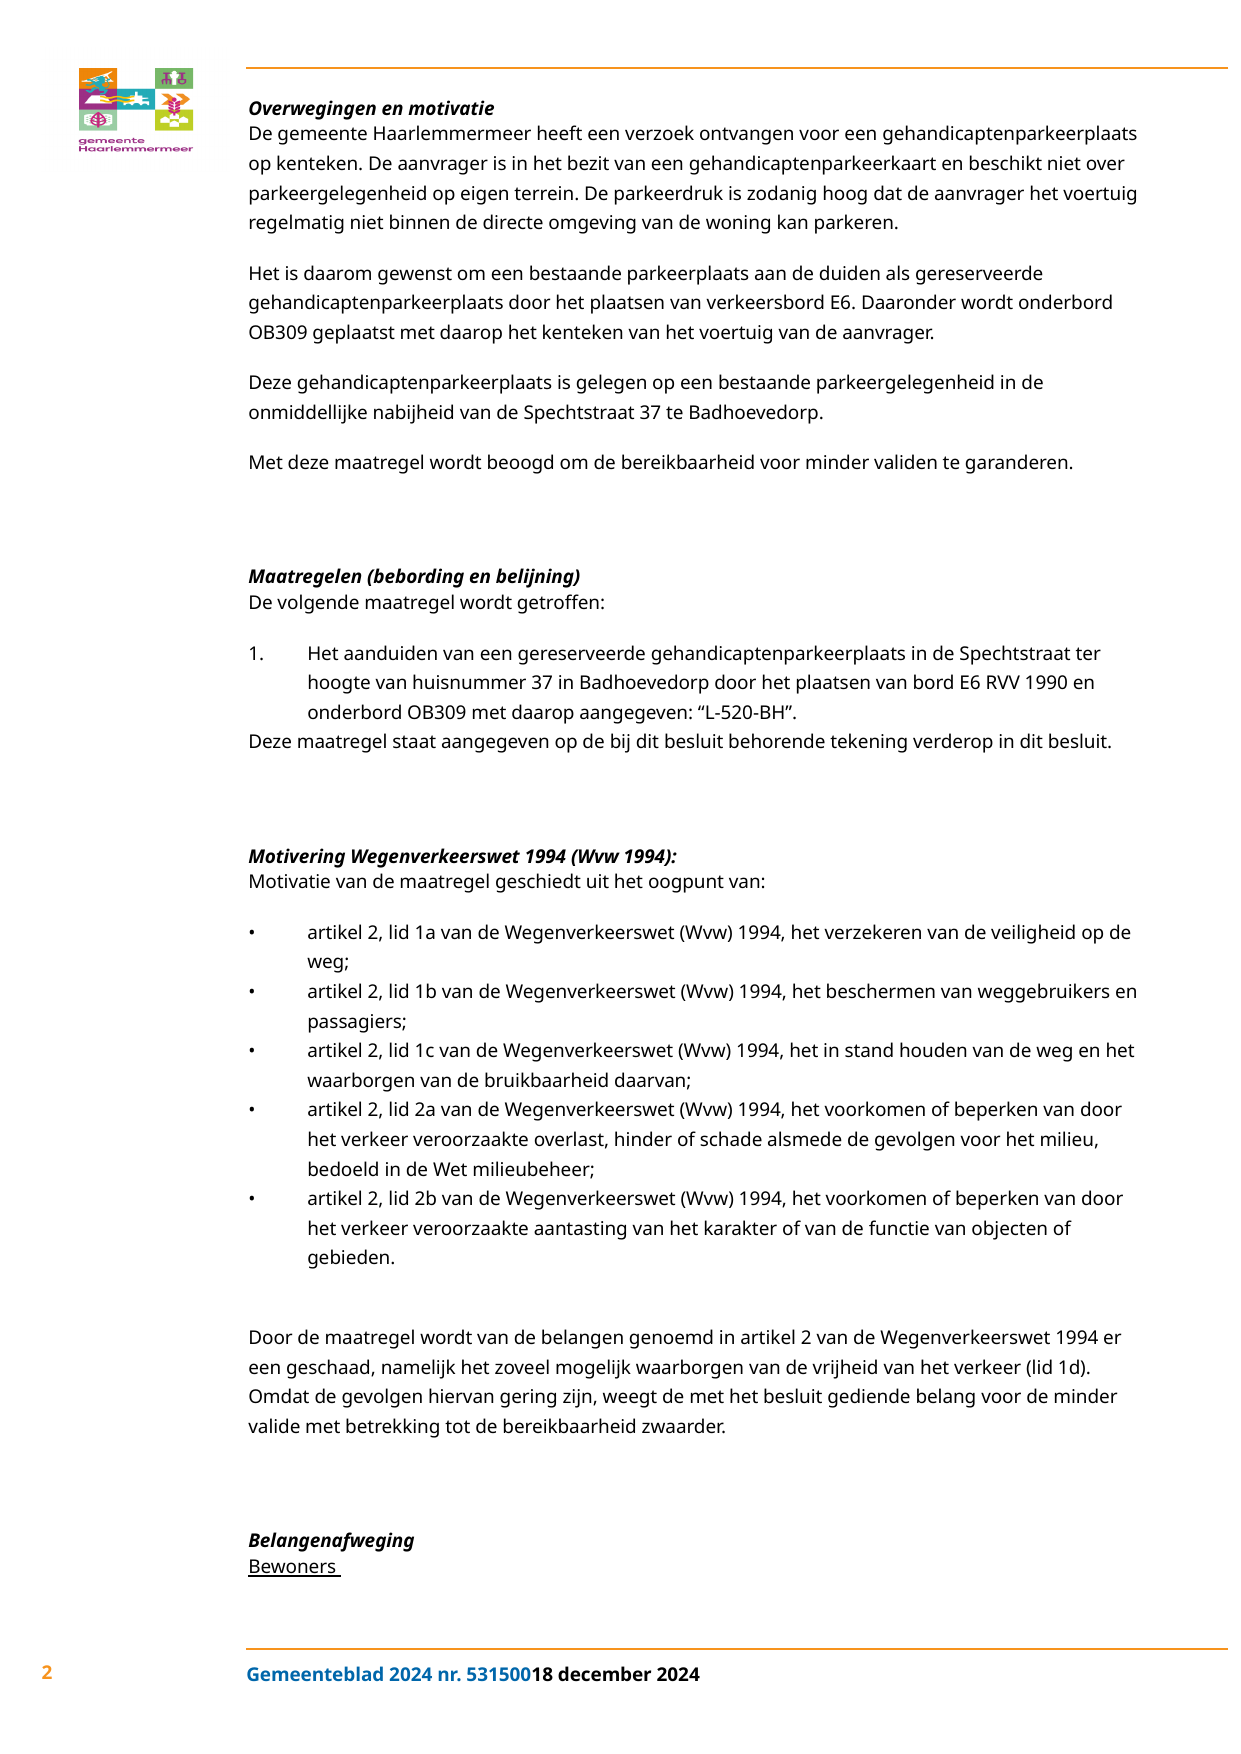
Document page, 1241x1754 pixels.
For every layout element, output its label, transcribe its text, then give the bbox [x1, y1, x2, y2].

picture [41, 47, 231, 172]
list artikel 2, lid 2a van de Wegenverkeerswet (Wvw) 1994, het voorkomen of beperken van door het verkeer veroorzaakte overlast, hinder of schade alsmede de gevolgen voor het milieu, bedoeld in de Wet milieubeheer; [248, 1097, 1152, 1181]
text De gemeente Haarlemmermeer heeft een verzoek ontvangen voor een gehandicaptenparkeerplaats op kenteken. De aanvrager is in het bezit van een gehandicaptenparkeerkaart en beschikt niet over parkeergelegenheid op eigen terrein. De parkeerdruk is zodanig hoog dat de aanvrager het voertuig regelmatig niet binnen de directe omgeving van de woning kan parkeren. [248, 121, 1152, 235]
text De volgende maatregel wordt getroffen: [248, 589, 1152, 615]
list artikel 2, lid 1a van de Wegenverkeerswet (Wvw) 1994, het verzekeren van de veiligheid op de weg; [248, 919, 1152, 974]
text Met deze maatregel wordt beoogd om de bereikbaarheid voor minder validen te garanderen. [248, 449, 1152, 475]
list artikel 2, lid 1b van de Wegenverkeerswet (Wvw) 1994, het beschermen van weggebruikers en passagiers; [248, 978, 1152, 1033]
list artikel 2, lid 1c van de Wegenverkeerswet (Wvw) 1994, het in stand houden van de weg en het waarborgen van de bruikbaarheid daarvan; [248, 1037, 1152, 1093]
text Overwegingen en motivatie [248, 95, 1152, 121]
text Motivatie van de maatregel geschiedt uit het oogpunt van: [248, 869, 1152, 894]
list Het aanduiden van een gereserveerde gehandicaptenparkeerplaats in de Spechtstraat ter hoogte van huisnummer 37 in Badhoevedorp door het plaatsen van bord E6 RVV 1990 en onderbord OB309 met daarop aangegeven: “L-520-BH”. [248, 640, 1152, 725]
text Door de maatregel wordt van de belangen genoemd in artikel 2 van de Wegenverkeerswet 1994 er een geschaad, namelijk het zoveel mogelijk waarborgen van de vrijheid van het verkeer (lid 1d). Omdat de gevolgen hiervan gering zijn, weegt de met het besluit gediende belang voor de minder valide met betrekking tot de bereikbaarheid zwaarder. [248, 1324, 1152, 1439]
list artikel 2, lid 2b van de Wegenverkeerswet (Wvw) 1994, het voorkomen of beperken van door het verkeer veroorzaakte aantasting van het karakter of van de functie van objecten of gebieden. [248, 1185, 1152, 1270]
text Maatregelen (bebording en belijning) [248, 564, 1152, 589]
text Belangenafweging [248, 1528, 1152, 1553]
text Motivering Wegenverkeerswet 1994 (Wvw 1994): [248, 843, 1152, 869]
text Deze maatregel staat aangegeven op de bij dit besluit behorende tekening verderop in dit besluit. [248, 728, 1152, 754]
text Het is daarom gewenst om een bestaande parkeerplaats aan de duiden als gereserveerde gehandicaptenparkeerplaats door het plaatsen van verkeersbord E6. Daaronder wordt onderbord OB309 geplaatst met daarop het kenteken van het voertuig van de aanvrager. [248, 260, 1152, 344]
text Bewoners [248, 1553, 1152, 1579]
text Deze gehandicaptenparkeerplaats is gelegen op een bestaande parkeergelegenheid in de onmiddellijke nabijheid van de Spechtstraat 37 te Badhoevedorp. [248, 369, 1152, 424]
